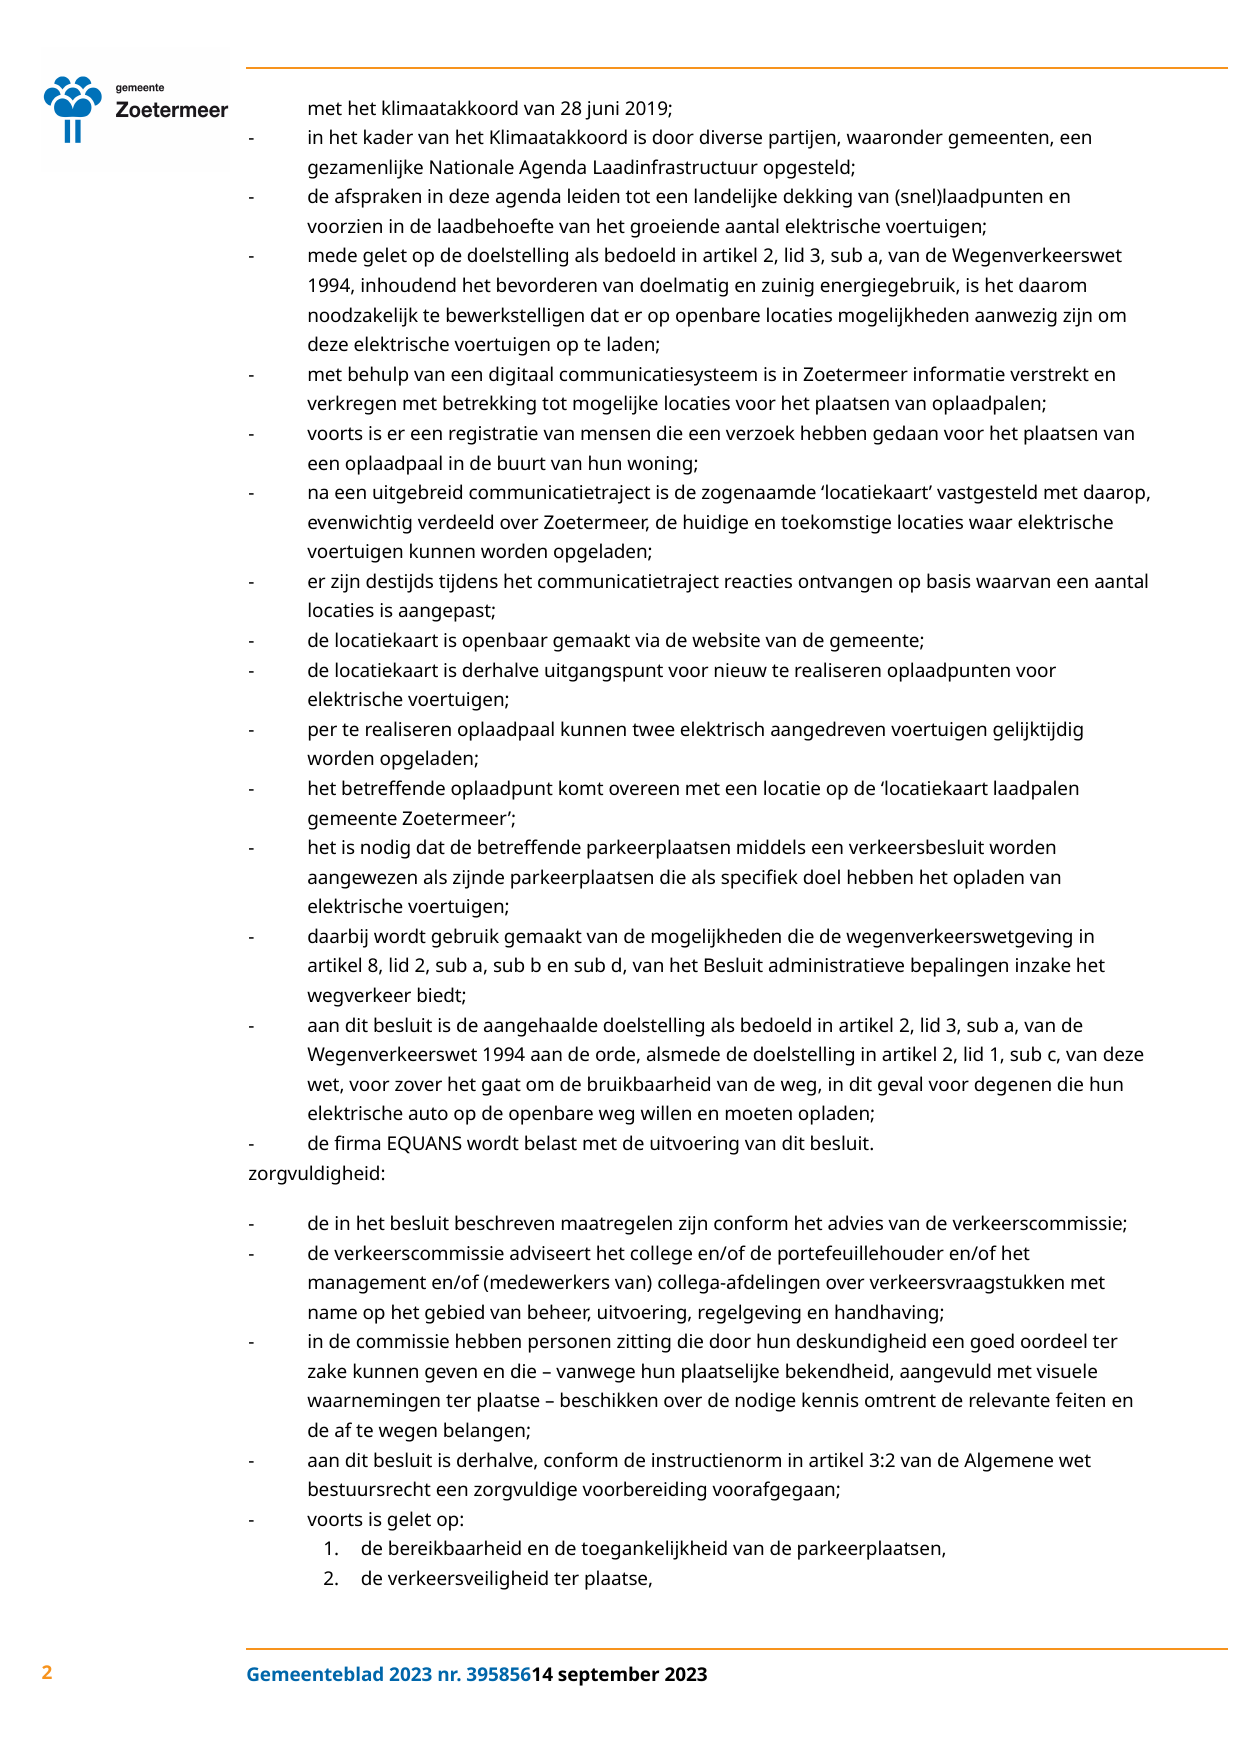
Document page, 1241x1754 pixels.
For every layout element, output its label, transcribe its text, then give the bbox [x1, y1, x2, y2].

list daarbij wordt gebruik gemaakt van de mogelijkheden die de wegenverkeerswetgeving in artikel 8, lid 2, sub a, sub b en sub d, van het Besluit administratieve bepalingen inzake het wegverkeer biedt; [248, 923, 1152, 1008]
text zorgvuldigheid: [248, 1160, 1152, 1186]
list de afspraken in deze agenda leiden tot een landelijke dekking van (snel)laadpunten en voorzien in de laadbehoefte van het groeiende aantal elektrische voertuigen; [248, 183, 1152, 239]
list de locatiekaart is derhalve uitgangspunt voor nieuw te realiseren oplaadpunten voor elektrische voertuigen; [248, 657, 1152, 712]
list de bereikbaarheid en de toegankelijkheid van de parkeerplaatsen, [323, 1536, 1152, 1561]
list er zijn destijds tijdens het communicatietraject reacties ontvangen op basis waarvan een aantal locaties is aangepast; [248, 568, 1152, 623]
list de locatiekaart is openbaar gemaakt via de website van de gemeente; [248, 627, 1152, 653]
list het betreffende oplaadpunt komt overeen met een locatie op de ‘locatiekaart laadpalen gemeente Zoetermeer’; [248, 775, 1152, 831]
picture [41, 47, 231, 172]
list met behulp van een digitaal communicatiesysteem is in Zoetermeer informatie verstrekt en verkregen met betrekking tot mogelijke locaties voor het plaatsen van oplaadpalen; [248, 361, 1152, 416]
list in de commissie hebben personen zitting die door hun deskundigheid een goed oordeel ter zake kunnen geven en die – vanwege hun plaatselijke bekendheid, aangevuld met visuele waarnemingen ter plaatse – beschikken over de nodige kennis omtrent de relevante feiten en de af te wegen belangen; [248, 1328, 1152, 1443]
list de verkeerscommissie adviseert het college en/of de portefeuillehouder en/of het management en/of (medewerkers van) collega-afdelingen over verkeersvraagstukken met name op het gebied van beheer, uitvoering, regelgeving en handhaving; [248, 1240, 1152, 1325]
list na een uitgebreid communicatietraject is de zogenaamde ‘locatiekaart’ vastgesteld met daarop, evenwichtig verdeeld over Zoetermeer, de huidige en toekomstige locaties waar elektrische voertuigen kunnen worden opgeladen; [248, 479, 1152, 564]
list de verkeersveiligheid ter plaatse, [323, 1565, 1152, 1591]
list de firma EQUANS wordt belast met de uitvoering van dit besluit. [248, 1130, 1152, 1156]
list voorts is er een registratie van mensen die een verzoek hebben gedaan voor het plaatsen van een oplaadpaal in de buurt van hun woning; [248, 420, 1152, 476]
list mede gelet op de doelstelling als bedoeld in artikel 2, lid 3, sub a, van de Wegenverkeerswet 1994, inhoudend het bevorderen van doelmatig en zuinig energiegebruik, is het daarom noodzakelijk te bewerkstelligen dat er op openbare locaties mogelijkheden aanwezig zijn om deze elektrische voertuigen op te laden; [248, 243, 1152, 357]
list voorts is gelet op: [248, 1506, 1152, 1532]
list de in het besluit beschreven maatregelen zijn conform het advies van de verkeerscommissie; [248, 1210, 1152, 1236]
list aan dit besluit is derhalve, conform de instructienorm in artikel 3:2 van de Algemene wet bestuursrecht een zorgvuldige voorbereiding voorafgegaan; [248, 1447, 1152, 1502]
list in het kader van het Klimaatakkoord is door diverse partijen, waaronder gemeenten, een gezamenlijke Nationale Agenda Laadinfrastructuur opgesteld; [248, 124, 1152, 180]
list met het klimaatakkoord van 28 juni 2019; [248, 95, 1152, 121]
list per te realiseren oplaadpaal kunnen twee elektrisch aangedreven voertuigen gelijktijdig worden opgeladen; [248, 716, 1152, 771]
list aan dit besluit is de aangehaalde doelstelling als bedoeld in artikel 2, lid 3, sub a, van de Wegenverkeerswet 1994 aan de orde, alsmede de doelstelling in artikel 2, lid 1, sub c, van deze wet, voor zover het gaat om de bruikbaarheid van de weg, in dit geval voor degenen die hun elektrische auto op de openbare weg willen en moeten opladen; [248, 1012, 1152, 1126]
list het is nodig dat de betreffende parkeerplaatsen middels een verkeersbesluit worden aangewezen als zijnde parkeerplaatsen die als specifiek doel hebben het opladen van elektrische voertuigen; [248, 834, 1152, 919]
